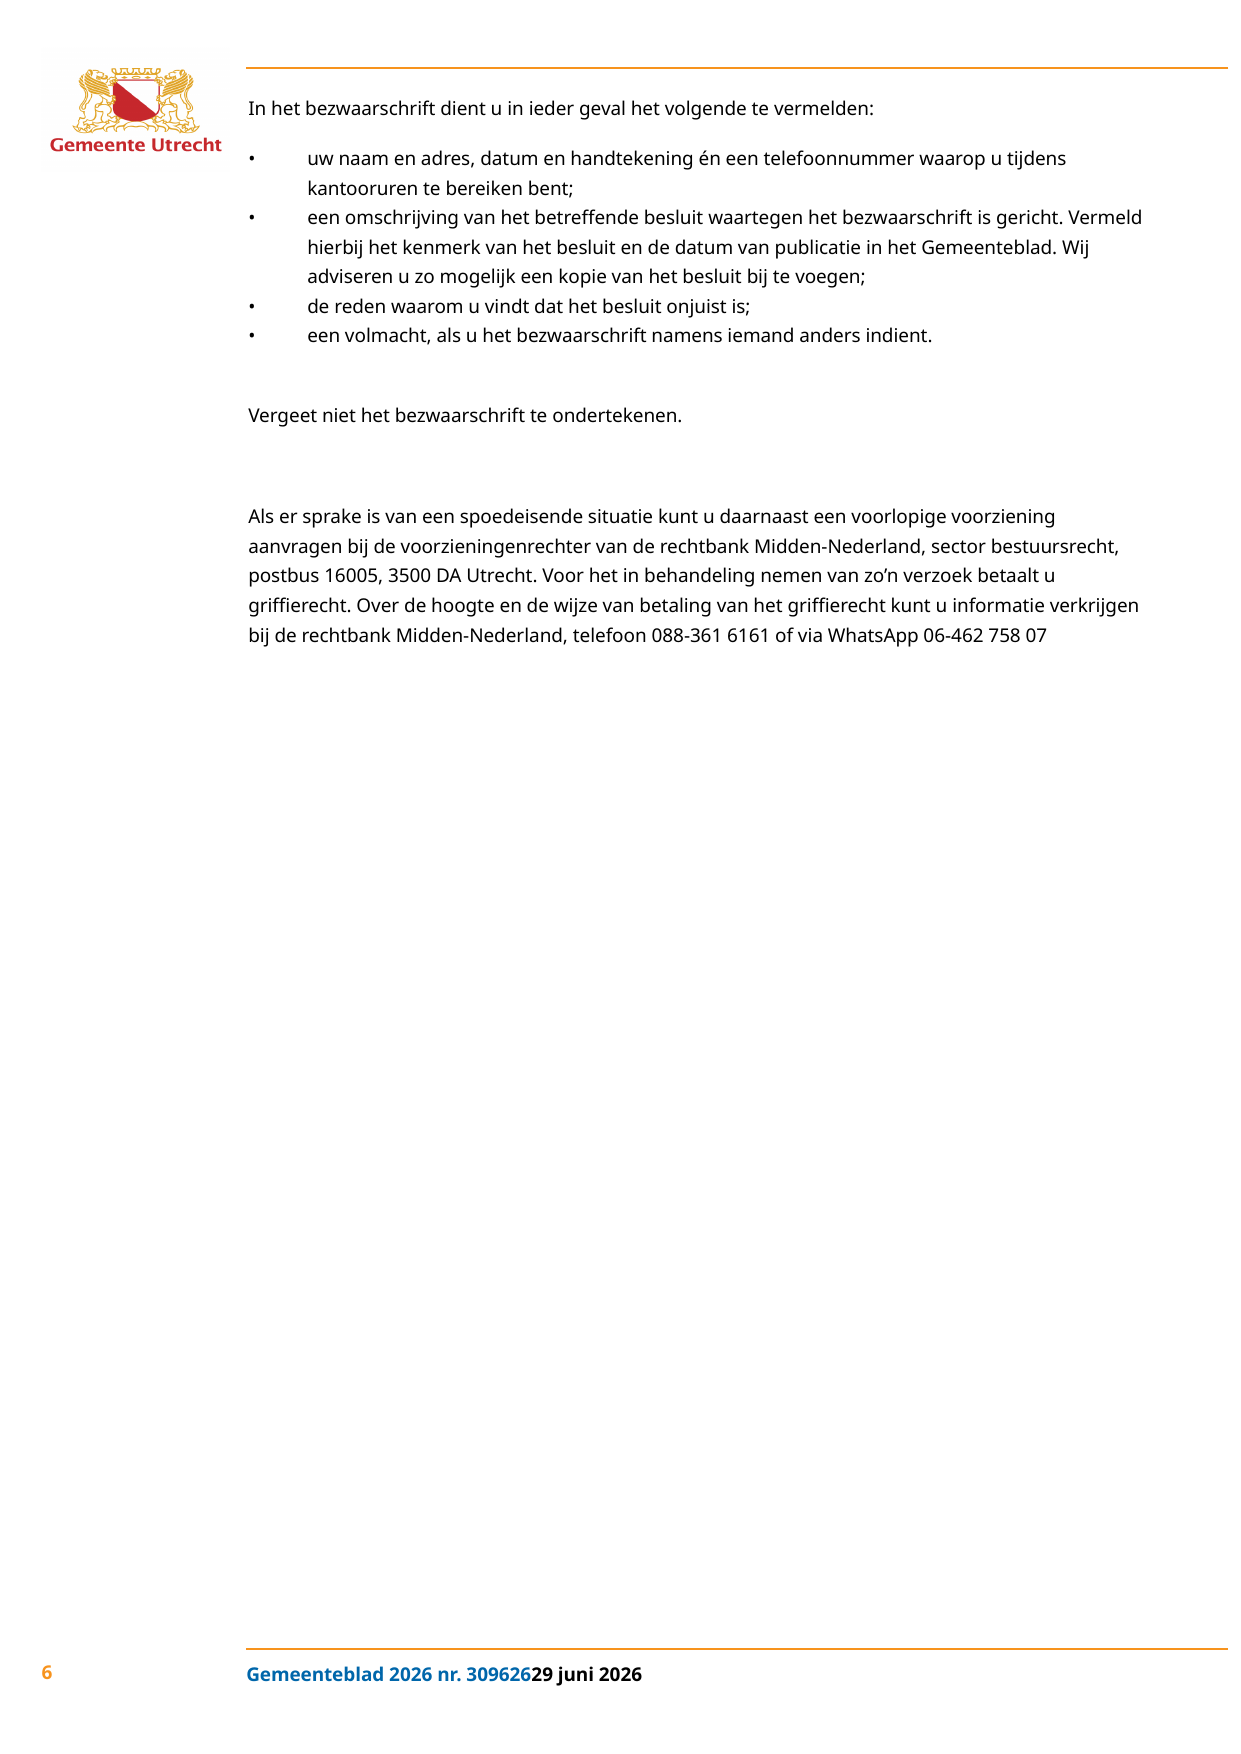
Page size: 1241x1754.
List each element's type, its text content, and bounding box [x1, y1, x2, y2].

list een volmacht, als u het bezwaarschrift namens iemand anders indient. [248, 323, 1152, 348]
text In het bezwaarschrift dient u in ieder geval het volgende te vermelden: [248, 95, 1152, 121]
picture [41, 47, 231, 172]
list uw naam en adres, datum en handtekening én een telefoonnummer waarop u tijdens kantooruren te bereiken bent; [248, 145, 1152, 201]
list de reden waarom u vindt dat het besluit onjuist is; [248, 293, 1152, 319]
text Als er sprake is van een spoedeisende situatie kunt u daarnaast een voorlopige voorziening aanvragen bij de voorzieningenrechter van de rechtbank Midden-Nederland, sector bestuursrecht, postbus 16005, 3500 DA Utrecht. Voor het in behandeling nemen van zo’n verzoek betaalt u griffierecht. Over de hoogte en de wijze van betaling van het griffierecht kunt u informatie verkrijgen bij de rechtbank Midden-Nederland, telefoon 088-361 6161 of via WhatsApp 06-462 758 07 [248, 503, 1152, 648]
text Vergeet niet het bezwaarschrift te ondertekenen. [248, 403, 1152, 428]
list een omschrijving van het betreffende besluit waartegen het bezwaarschrift is gericht. Vermeld hierbij het kenmerk van het besluit en de datum van publicatie in het Gemeenteblad. Wij adviseren u zo mogelijk een kopie van het besluit bij te voegen; [248, 204, 1152, 289]
